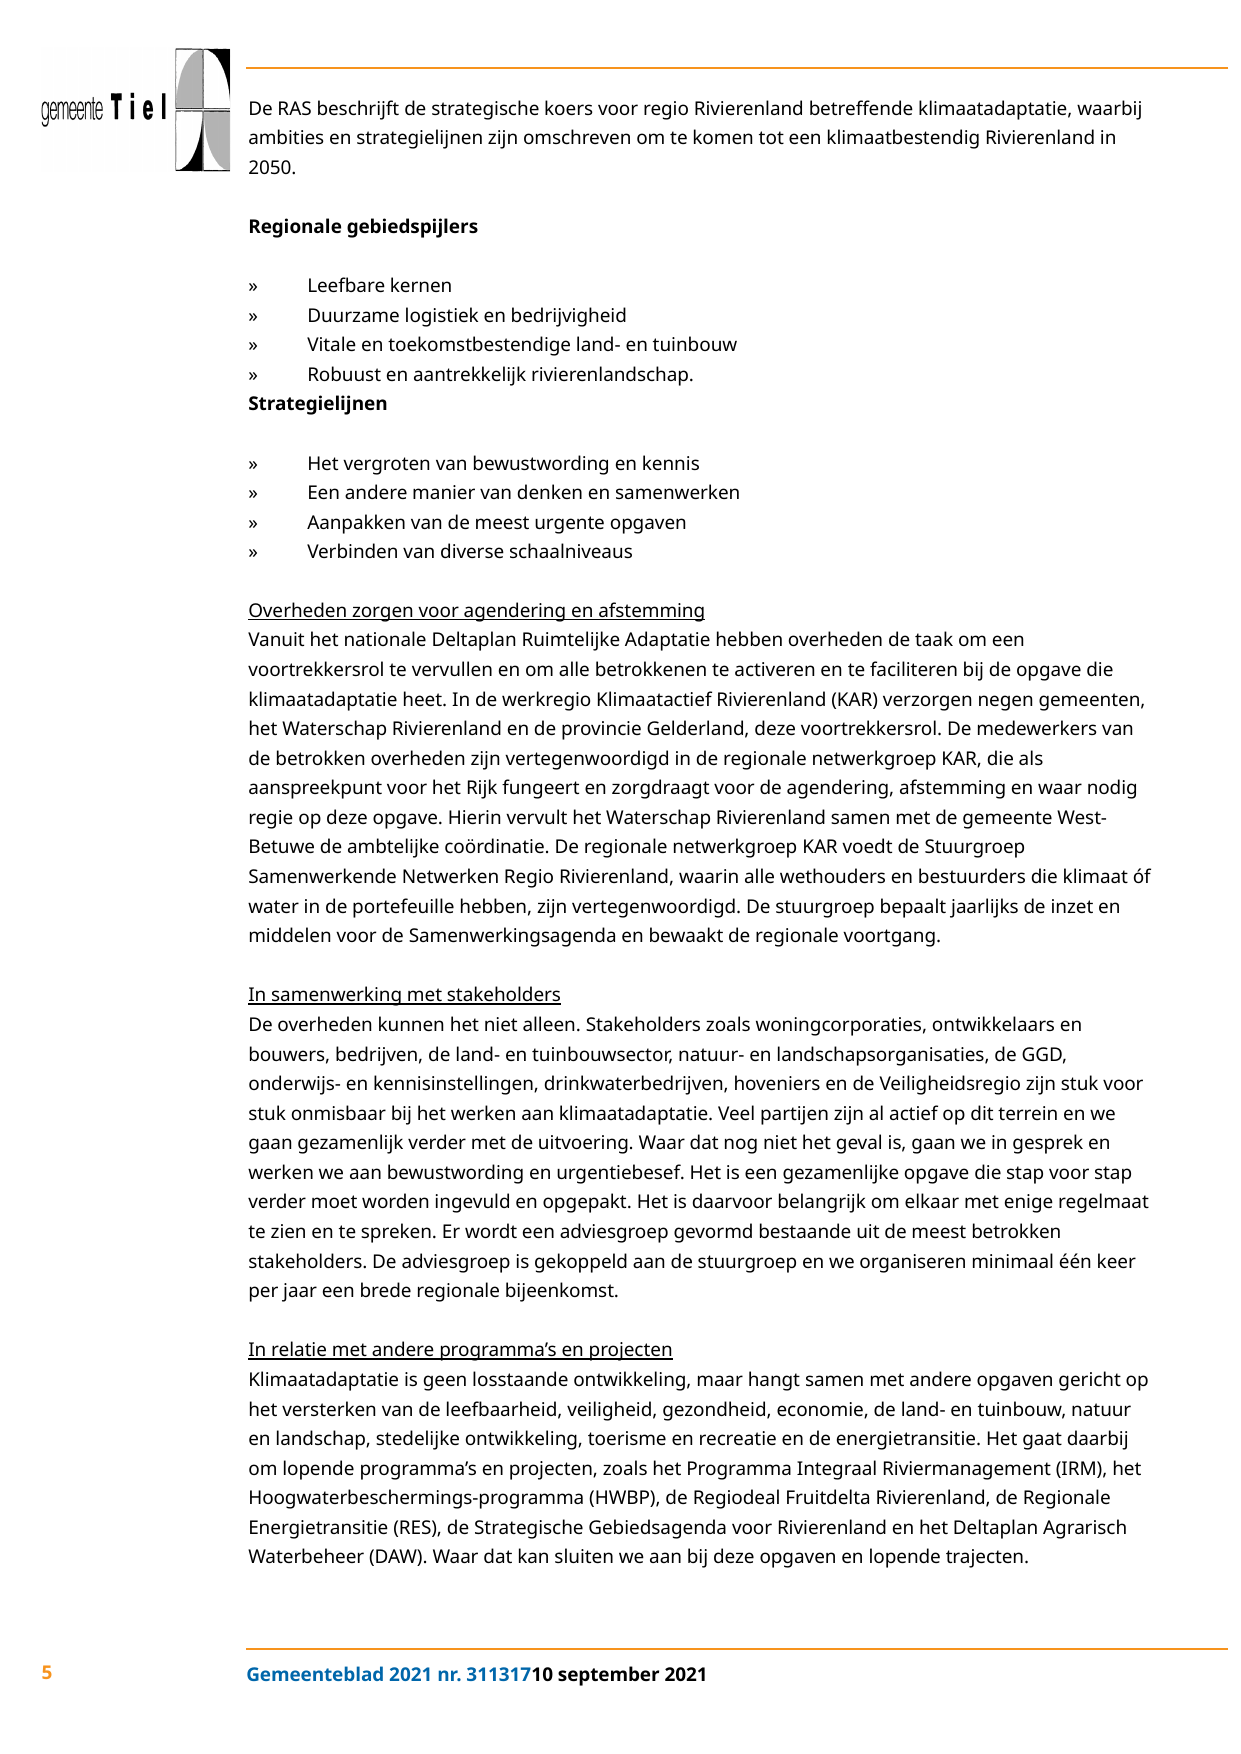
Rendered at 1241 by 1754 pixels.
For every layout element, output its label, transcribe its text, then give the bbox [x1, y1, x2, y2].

text De overheden kunnen het niet alleen. Stakeholders zoals woningcorporaties, ontwikkelaars en bouwers, bedrijven, de land- en tuinbouwsector, natuur- en landschapsorganisaties, de GGD, onderwijs- en kennisinstellingen, drinkwaterbedrijven, hoveniers en de Veiligheidsregio zijn stuk voor stuk onmisbaar bij het werken aan klimaatadaptatie. Veel partijen zijn al actief op dit terrein en we gaan gezamenlijk verder met de uitvoering. Waar dat nog niet het geval is, gaan we in gesprek en werken we aan bewustwording en urgentiebesef. Het is een gezamenlijke opgave die stap voor stap verder moet worden ingevuld en opgepakt. Het is daarvoor belangrijk om elkaar met enige regelmaat te zien en te spreken. Er wordt een adviesgroep gevormd bestaande uit de meest betrokken stakeholders. De adviesgroep is gekoppeld aan de stuurgroep en we organiseren minimaal één keer per jaar een brede regionale bijeenkomst. [248, 1011, 1152, 1303]
text In relatie met andere programma’s en projecten [248, 1337, 1152, 1362]
picture [41, 47, 231, 172]
text Overheden zorgen voor agendering en afstemming [248, 597, 1152, 623]
text In samenwerking met stakeholders [248, 982, 1152, 1007]
text Klimaatadaptatie is geen losstaande ontwikkeling, maar hangt samen met andere opgaven gericht op het versterken van de leefbaarheid, veiligheid, gezondheid, economie, de land- en tuinbouw, natuur en landschap, stedelijke ontwikkeling, toerisme en recreatie en de energietransitie. Het gaat daarbij om lopende programma’s en projecten, zoals het Programma Integraal Riviermanagement (IRM), het Hoogwaterbeschermings-programma (HWBP), de Regiodeal Fruitdelta Rivierenland, de Regionale Energietransitie (RES), de Strategische Gebiedsagenda voor Rivierenland en het Deltaplan Agrarisch Waterbeheer (DAW). Waar dat kan sluiten we aan bij deze opgaven en lopende trajecten. [248, 1366, 1152, 1569]
text Vanuit het nationale Deltaplan Ruimtelijke Adaptatie hebben overheden de taak om een voortrekkersrol te vervullen en om alle betrokkenen te activeren en te faciliteren bij de opgave die klimaatadaptatie heet. In de werkregio Klimaatactief Rivierenland (KAR) verzorgen negen gemeenten, het Waterschap Rivierenland en de provincie Gelderland, deze voortrekkersrol. De medewerkers van de betrokken overheden zijn vertegenwoordigd in de regionale netwerkgroep KAR, die als aanspreekpunt voor het Rijk fungeert en zorgdraagt voor de agendering, afstemming en waar nodig regie op deze opgave. Hierin vervult het Waterschap Rivierenland samen met de gemeente West-Betuwe de ambtelijke coördinatie. De regionale netwerkgroep KAR voedt de Stuurgroep Samenwerkende Netwerken Regio Rivierenland, waarin alle wethouders en bestuurders die klimaat óf water in de portefeuille hebben, zijn vertegenwoordigd. De stuurgroep bepaalt jaarlijks de inzet en middelen voor de Samenwerkingsagenda en bewaakt de regionale voortgang. [248, 627, 1152, 948]
table_header De RAS beschrijft de strategische koers voor regio Rivierenland betreffende klimaatadaptatie, waarbij ambities en strategielijnen zijn omschreven om te komen tot een klimaatbestendig Rivierenland in 2050. Regionale gebiedspijlers Leefbare kernen Duurzame logistiek en bedrijvigheid Vitale en toekomstbestendige land- en tuinbouw Robuust en aantrekkelijk rivierenlandschap. Strategielijnen Het vergroten van bewustwording en kennis Een andere manier van denken en samenwerken Aanpakken van de meest urgente opgaven Verbinden van diverse schaalniveaus [248, 95, 1152, 564]
